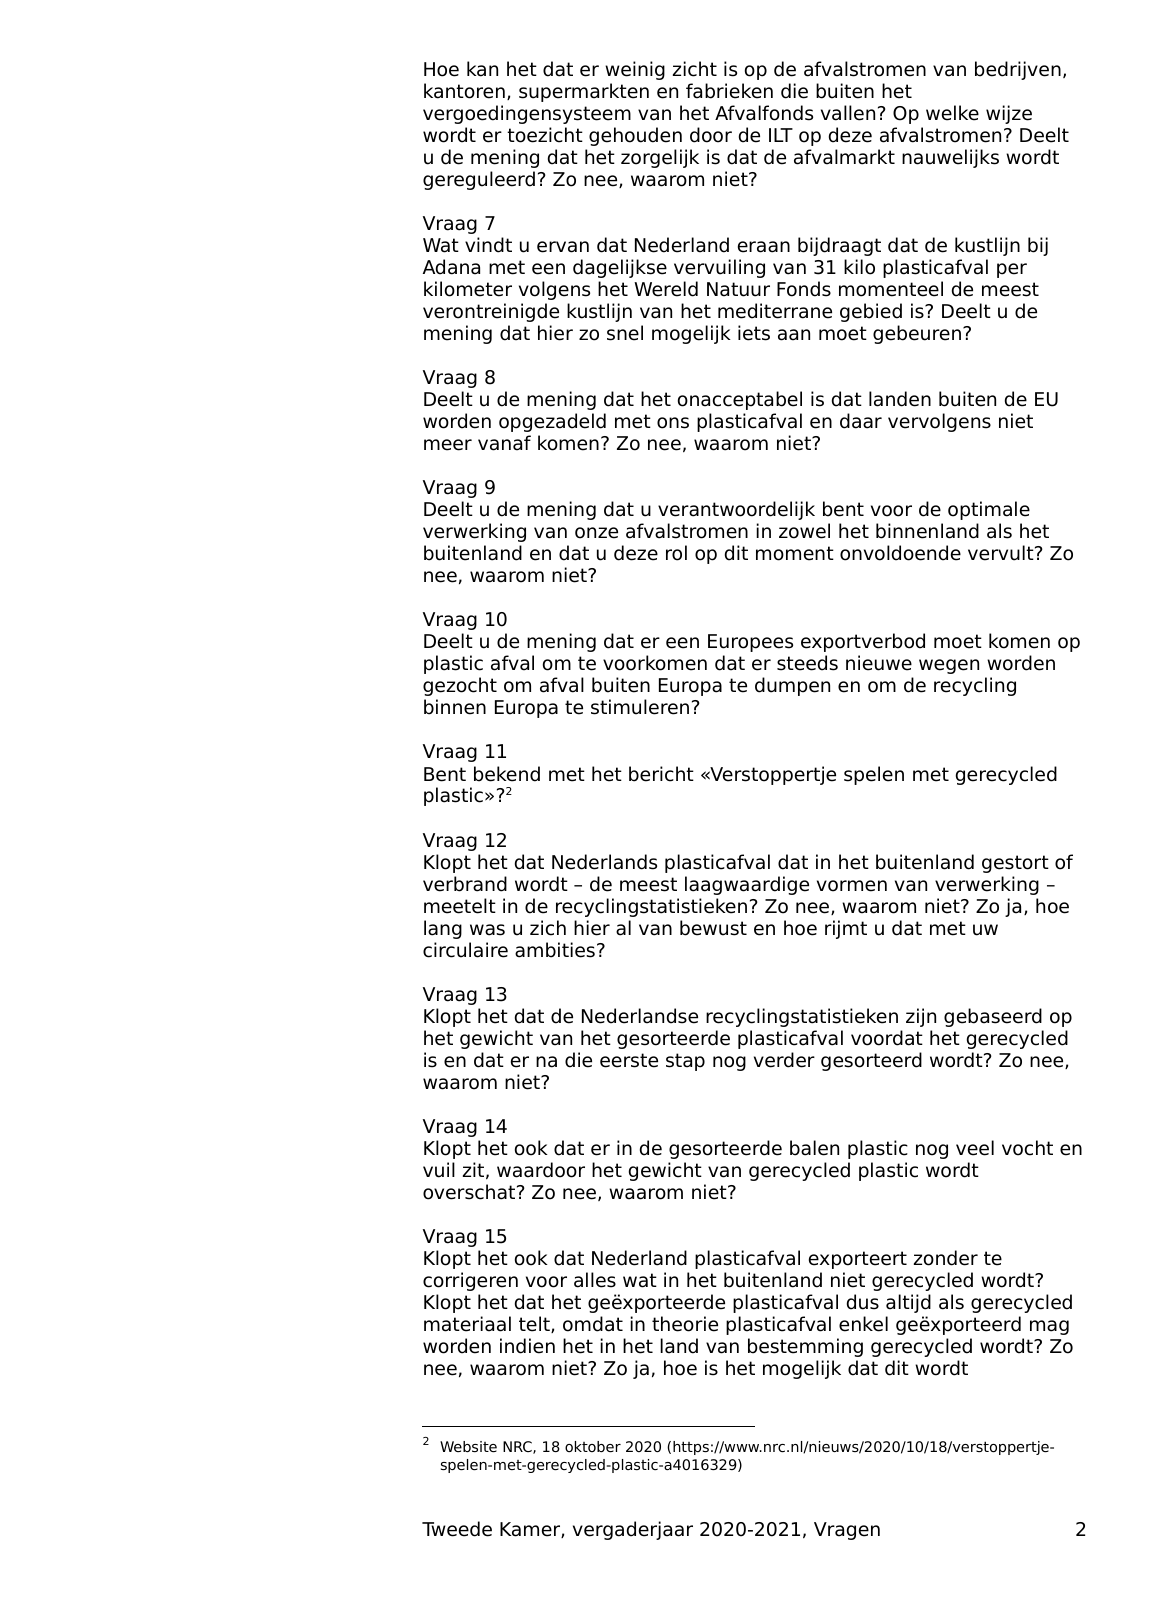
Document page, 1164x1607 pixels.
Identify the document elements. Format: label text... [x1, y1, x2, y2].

text Vraag 10 [422, 609, 1087, 631]
text Hoe kan het dat er weinig zicht is op de afvalstromen van bedrijven, kantoren, supermarkten en fabrieken die buiten het vergoedingensysteem van het Afvalfonds vallen? Op welke wijze wordt er toezicht gehouden door de ILT op deze afvalstromen? Deelt u de mening dat het zorgelijk is dat de afvalmarkt nauwelijks wordt gereguleerd? Zo nee, waarom niet? [422, 59, 1087, 191]
text Website NRC, 18 oktober 2020 (https://www.nrc.nl/nieuws/2020/10/18/verstoppertje-spelen-met-gerecycled-plastic-a4016329) [422, 1435, 1087, 1474]
text Vraag 15 [422, 1226, 1087, 1248]
text Klopt het dat de Nederlandse recyclingstatistieken zijn gebaseerd op het gewicht van het gesorteerde plasticafval voordat het gerecycled is en dat er na die eerste stap nog verder gesorteerd wordt? Zo nee, waarom niet? [422, 1006, 1087, 1093]
text Vraag 9 [422, 477, 1087, 499]
text Vraag 13 [422, 984, 1087, 1006]
text Wat vindt u ervan dat Nederland eraan bijdraagt dat de kustlijn bij Adana­ met een dagelijkse vervuiling van 31 kilo plasticafval per kilometer volgens het Wereld Natuur Fonds momenteel de meest verontreinigde kustlijn van het mediterrane gebied is? Deelt u de mening dat hier zo snel mogelijk iets aan moet gebeuren? [422, 235, 1087, 345]
text Vraag 14 [422, 1116, 1087, 1138]
text Deelt u de mening dat het onacceptabel is dat landen buiten de EU worden opgezadeld met ons plasticafval en daar vervolgens niet meer vanaf komen? Zo nee, waarom niet? [422, 389, 1087, 455]
text Vraag 11 [422, 741, 1087, 763]
text Bent bekend met het bericht «Verstoppertje spelen met gerecycled plastic»? [422, 763, 1087, 807]
text Klopt het ook dat er in de gesorteerde balen plastic nog veel vocht en vuil zit, waardoor het gewicht van gerecycled plastic wordt overschat? Zo nee, waarom niet? [422, 1138, 1087, 1204]
text Vraag 7 [422, 213, 1087, 235]
text Deelt u de mening dat er een Europees exportverbod moet komen op plastic afval om te voorkomen dat er steeds nieuwe wegen worden gezocht om afval buiten Europa te dumpen en om de recycling binnen Europa te stimuleren? [422, 631, 1087, 719]
text Deelt u de mening dat u verantwoordelijk bent voor de optimale verwerking van onze afvalstromen in zowel het binnenland als het buitenland en dat u deze rol op dit moment onvoldoende vervult? Zo nee, waarom niet? [422, 499, 1087, 587]
text Vraag 8 [422, 367, 1087, 389]
text Klopt het ook dat Nederland plasticafval exporteert zonder te corrigeren voor alles wat in het buitenland niet gerecycled wordt? Klopt het dat het geëxporteerde plasticafval dus altijd als gerecycled materiaal telt, omdat in theorie plasticafval enkel geëxporteerd mag worden indien het in het land van bestemming gerecycled wordt? Zo nee, waarom niet? Zo ja, hoe is het mogelijk dat dit wordt [422, 1248, 1087, 1380]
text Klopt het dat Nederlands plasticafval dat in het buitenland gestort of verbrand wordt – de meest laagwaardige vormen van verwerking – meetelt in de recyclingstatistieken? Zo nee, waarom niet? Zo ja, hoe lang was u zich hier al van bewust en hoe rijmt u dat met uw circulaire ambities? [422, 852, 1087, 961]
text Vraag 12 [422, 829, 1087, 852]
